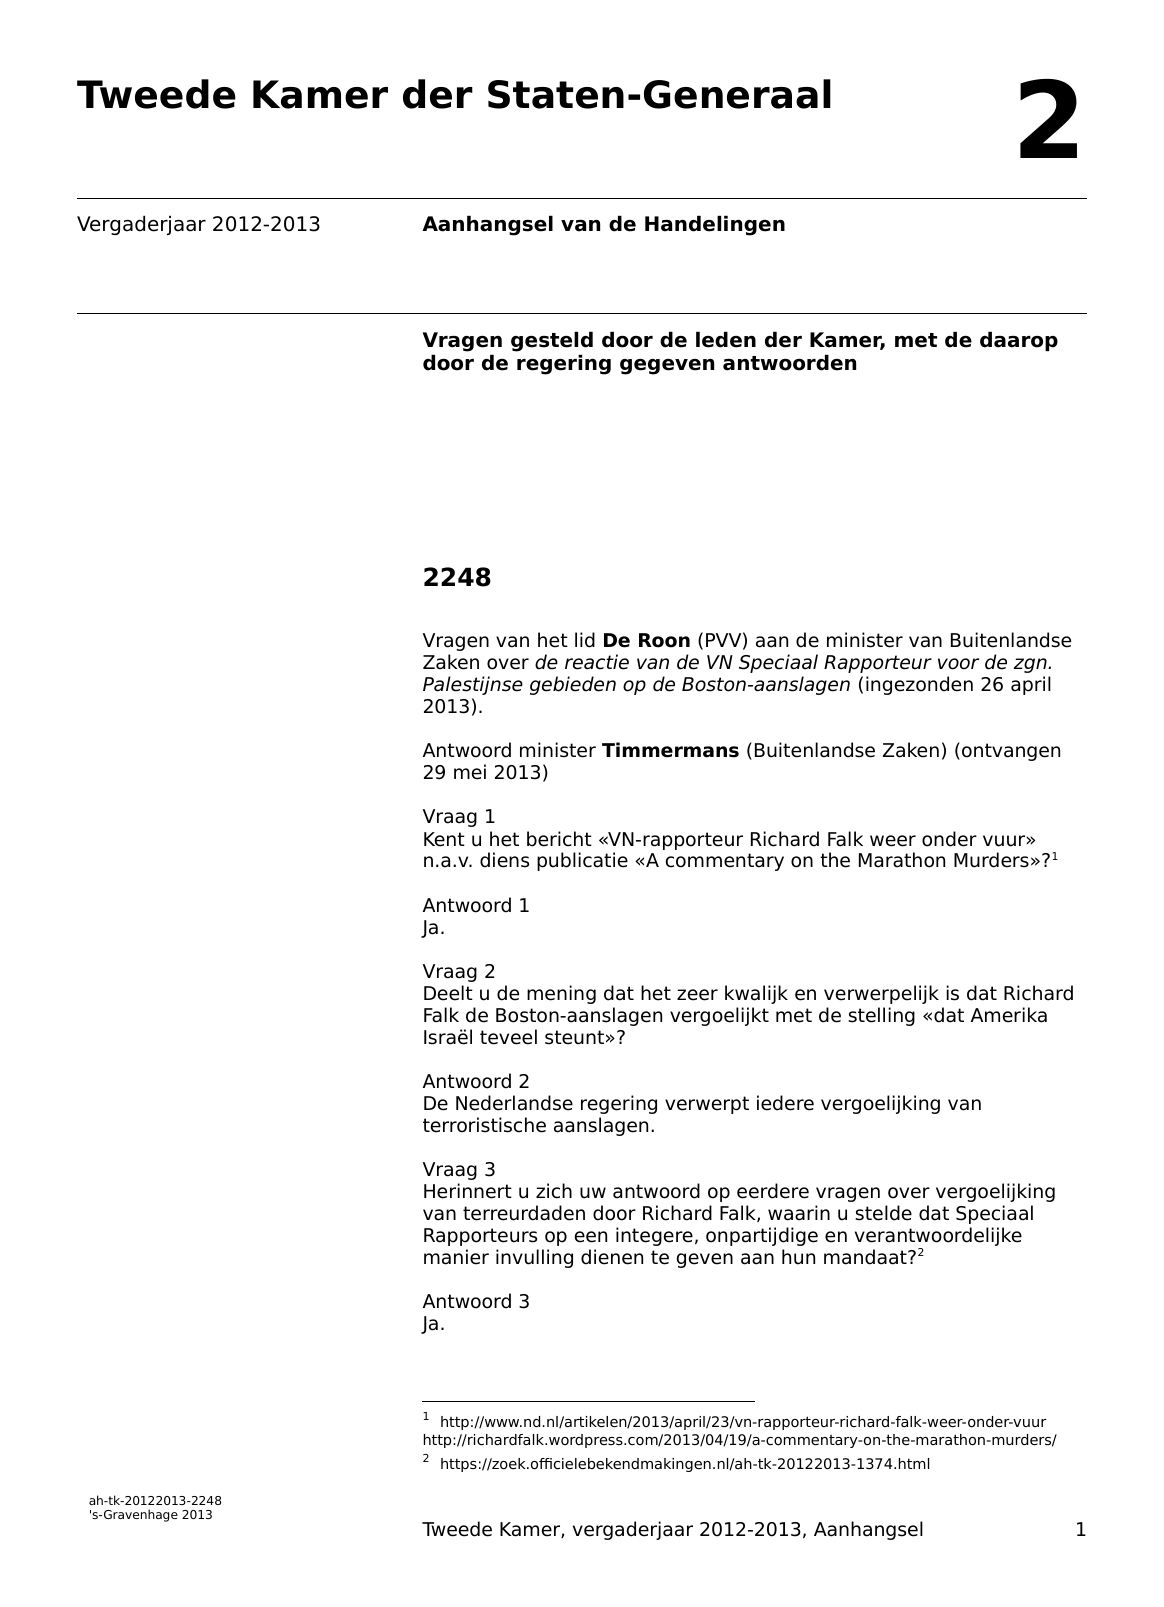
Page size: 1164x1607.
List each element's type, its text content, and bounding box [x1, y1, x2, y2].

table_cell Vragen gesteld door de leden der Kamer, met de daarop door de regering gegeven antwoorden [422, 314, 1087, 375]
text Vraag 3 [422, 1159, 1087, 1181]
text Antwoord 2 [422, 1071, 1087, 1093]
text 2248 [422, 563, 1087, 592]
text Vraag 2 [422, 961, 1087, 983]
text ah-tk-20122013-2248 [88, 1494, 323, 1508]
text http://www.nd.nl/artikelen/2013/april/23/vn-rapporteur-richard-falk-weer-onder-vuur [422, 1410, 1087, 1432]
text Vragen van het lid De Roon (PVV) aan de minister van Buitenlandse Zaken over de reactie van de VN Speciaal Rapporteur voor de zgn. Palestijnse gebieden op de Boston-aanslagen (ingezonden 26 april 2013). [422, 630, 1087, 718]
text Deelt u de mening dat het zeer kwalijk en verwerpelijk is dat Richard Falk de Boston-aanslagen vergoelijkt met de stelling «dat Amerika Israël teveel steunt»? [422, 983, 1087, 1049]
text https://zoek.officielebekendmakingen.nl/ah-tk-20122013-1374.html [422, 1452, 1087, 1474]
text 's-Gravenhage 2013 [88, 1508, 323, 1522]
text De Nederlandse regering verwerpt iedere vergoelijking van terroristische aanslagen. [422, 1093, 1087, 1137]
text Antwoord 1 [422, 894, 1087, 917]
text Kent u het bericht «VN-rapporteur Richard Falk weer onder vuur» n.a.v. diens publicatie «A commentary on the Marathon Murders»? [422, 828, 1087, 872]
table_cell Aanhangsel van de Handelingen [422, 199, 1087, 313]
table_cell [77, 314, 422, 375]
text Antwoord 3 [422, 1291, 1087, 1313]
text http://richardfalk.wordpress.com/2013/04/19/a-commentary-on-the-marathon-murders/ [422, 1432, 1087, 1449]
text Ja. [422, 1313, 1087, 1335]
text Antwoord minister Timmermans (Buitenlandse Zaken) (ontvangen 29 mei 2013) [422, 740, 1087, 784]
table_cell Vergaderjaar 2012-2013 [77, 199, 422, 313]
table_header Tweede Kamer der Staten-Generaal [77, 59, 886, 198]
text Ja. [422, 917, 1087, 938]
text Vraag 1 [422, 806, 1087, 828]
text Herinnert u zich uw antwoord op eerdere vragen over vergoelijking van terreurdaden door Richard Falk, waarin u stelde dat Speciaal Rapporteurs op een integere, onpartijdige en verantwoordelijke manier invulling dienen te geven aan hun mandaat? [422, 1181, 1087, 1269]
table_header 2 [886, 59, 1087, 198]
